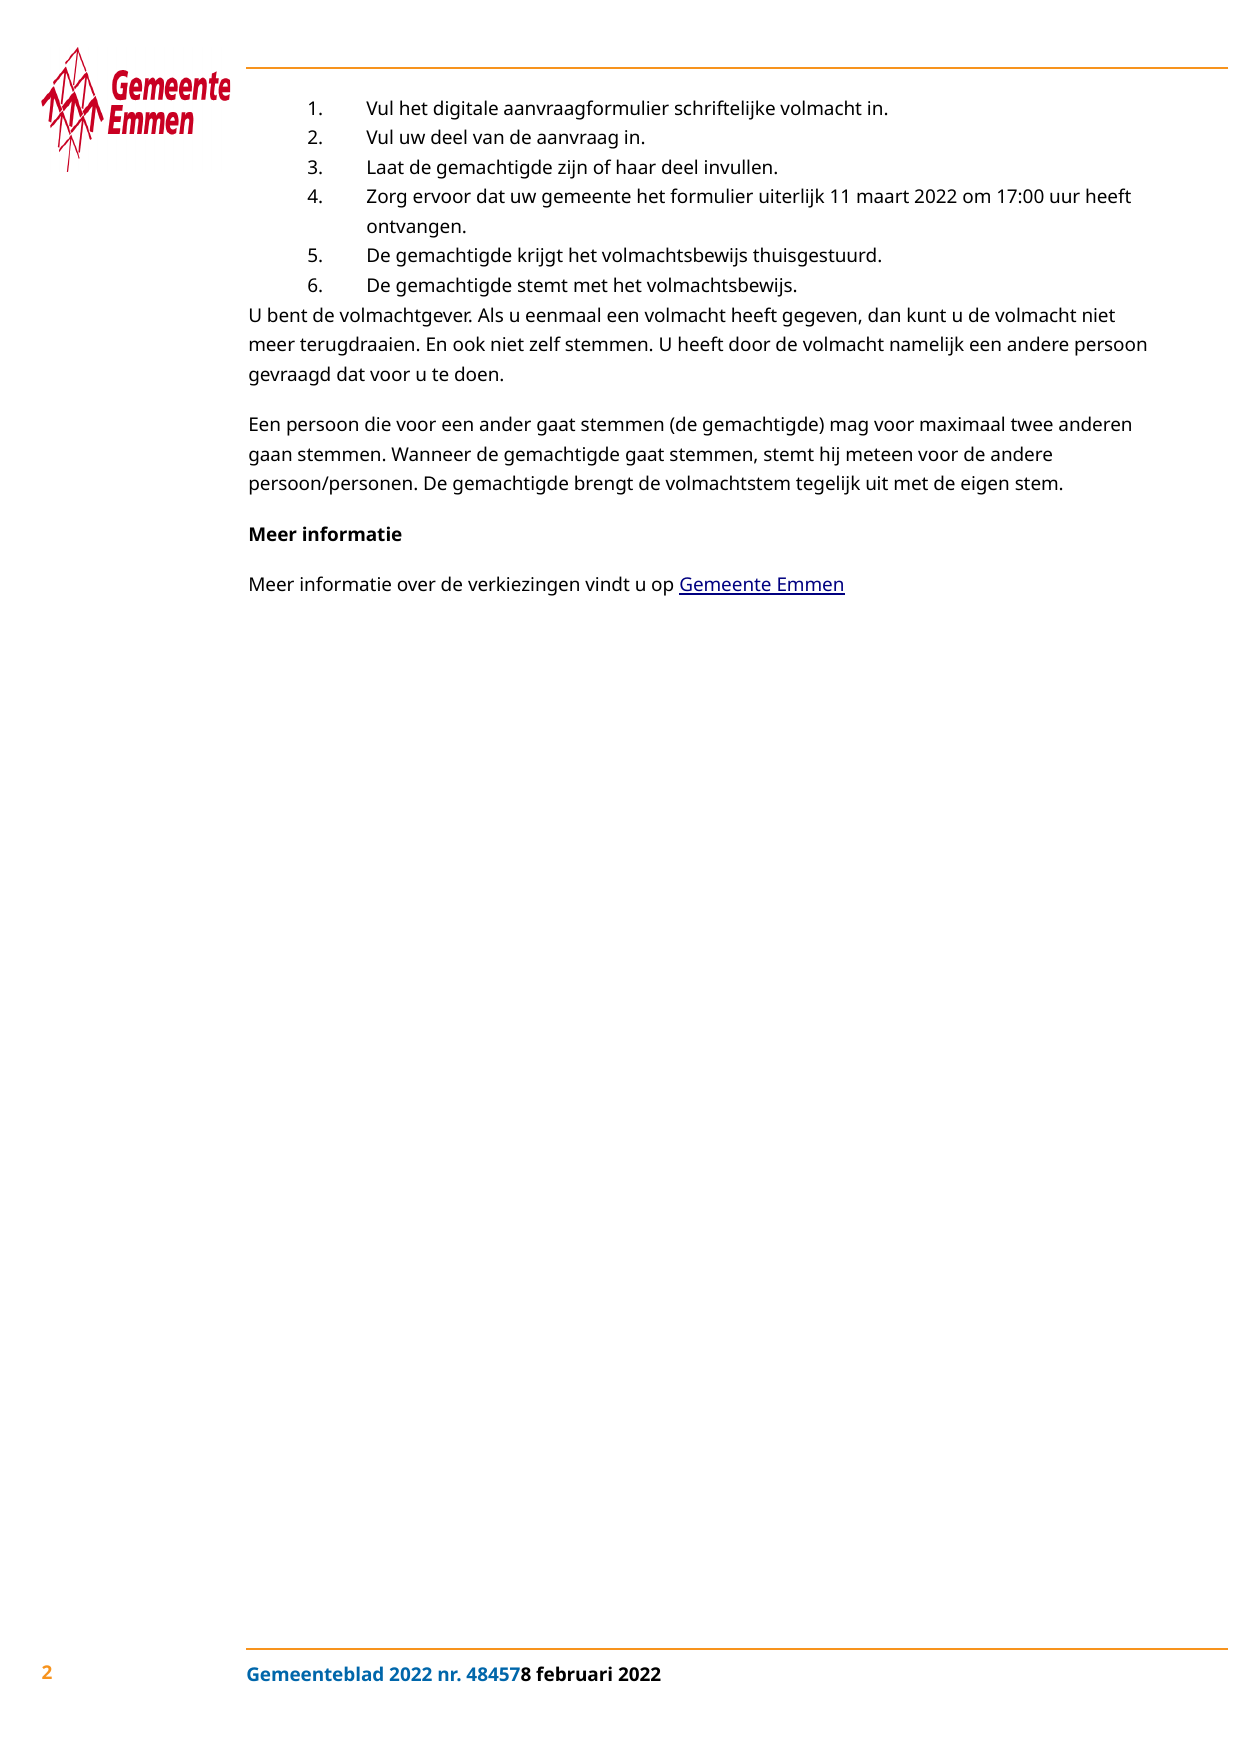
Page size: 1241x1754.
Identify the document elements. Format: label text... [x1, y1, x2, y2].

text U bent de volmachtgever. Als u eenmaal een volmacht heeft gegeven, dan kunt u de volmacht niet meer terugdraaien. En ook niet zelf stemmen. U heeft door de volmacht namelijk een andere persoon gevraagd dat voor u te doen. [248, 302, 1152, 387]
list De gemachtigde stemt met het volmachtsbewijs. [307, 272, 1152, 298]
list Laat de gemachtigde zijn of haar deel invullen. [307, 154, 1152, 180]
list Vul uw deel van de aanvraag in. [307, 124, 1152, 150]
text Een persoon die voor een ander gaat stemmen (de gemachtigde) mag voor maximaal twee anderen gaan stemmen. Wanneer de gemachtigde gaat stemmen, stemt hij meteen voor de andere persoon/personen. De gemachtigde brengt de volmachtstem tegelijk uit met de eigen stem. [248, 411, 1152, 496]
list Zorg ervoor dat uw gemeente het formulier uiterlijk 11 maart 2022 om 17:00 uur heeft ontvangen. [307, 183, 1152, 239]
text Meer informatie over de verkiezingen vindt u op Gemeente Emmen [248, 571, 1152, 597]
list De gemachtigde krijgt het volmachtsbewijs thuisgestuurd. [307, 243, 1152, 268]
list Vul het digitale aanvraagformulier schriftelijke volmacht in. [307, 95, 1152, 121]
text Meer informatie [248, 521, 1152, 547]
picture [41, 47, 231, 172]
